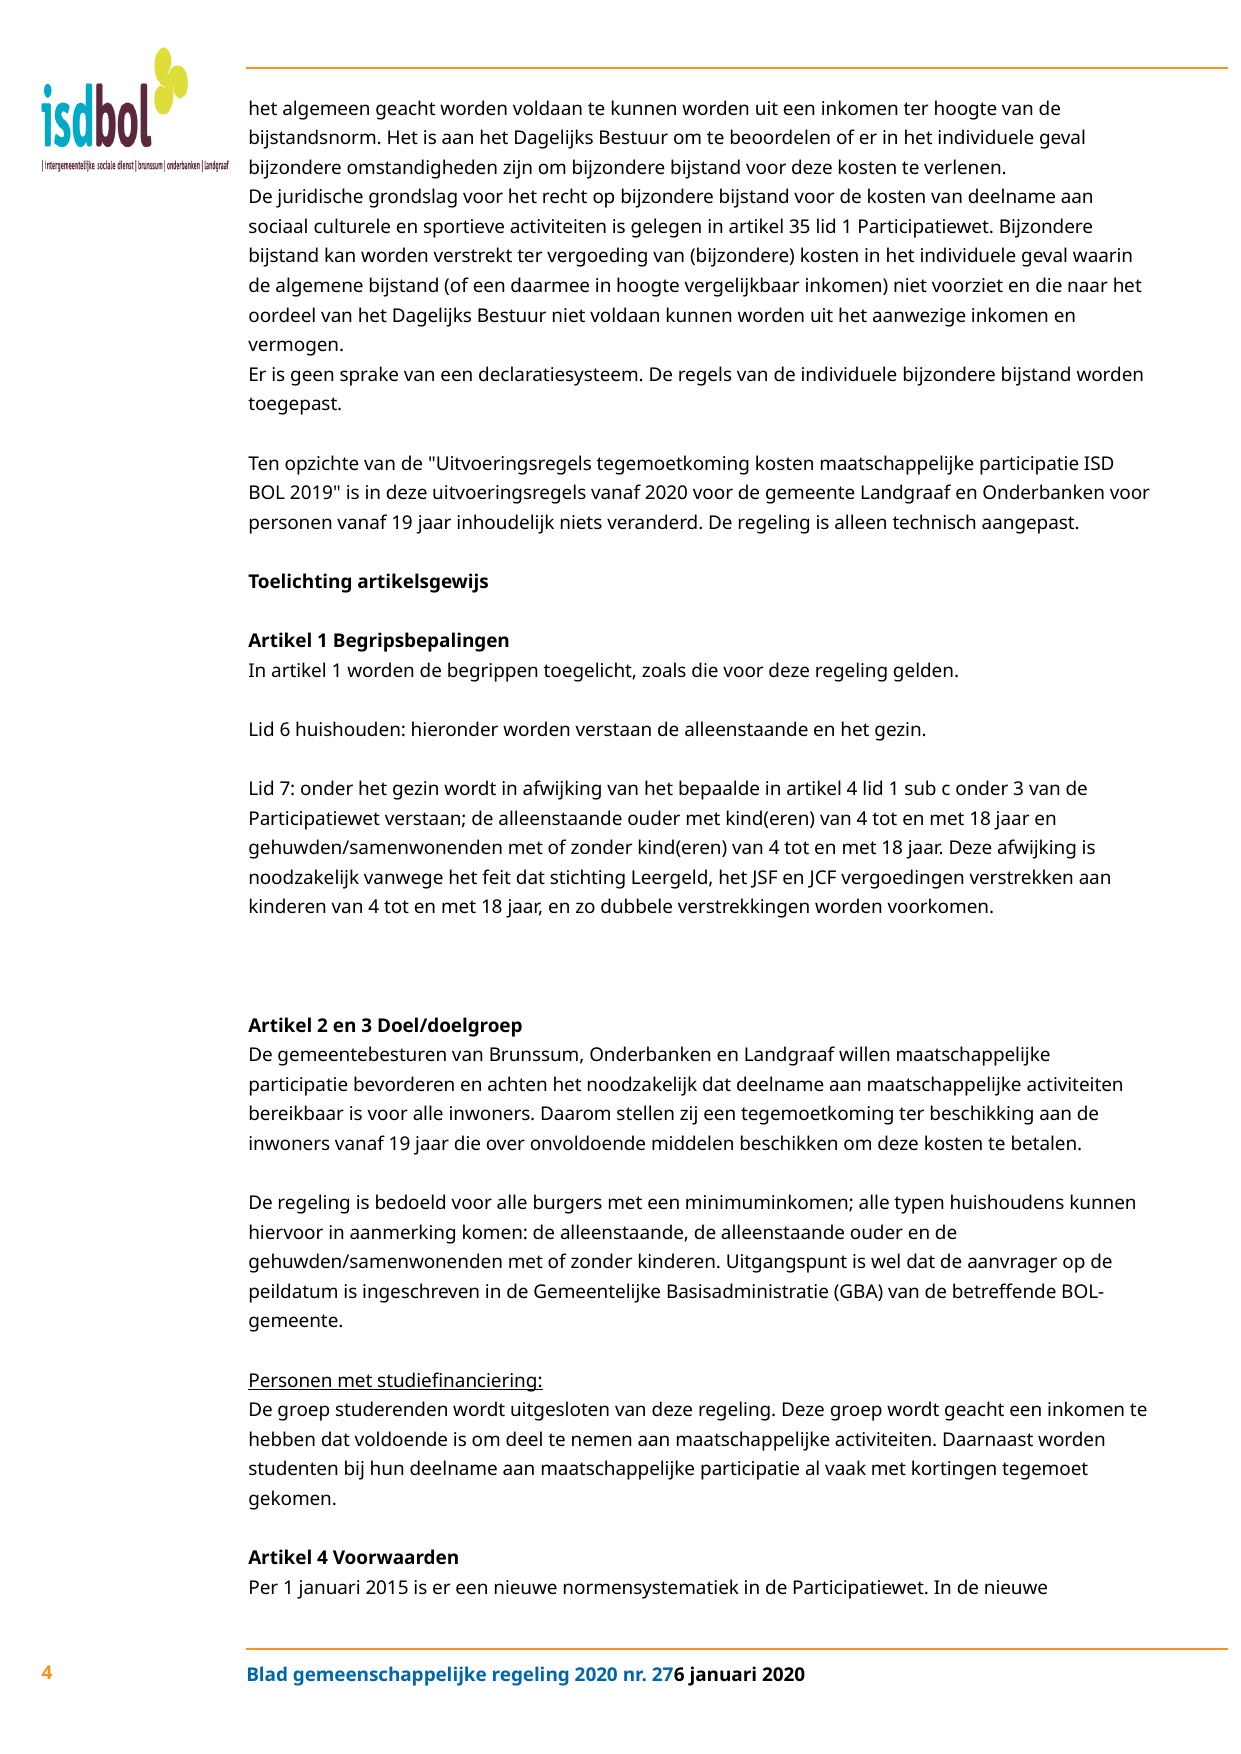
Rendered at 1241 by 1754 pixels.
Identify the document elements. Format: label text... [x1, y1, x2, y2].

text Lid 7: onder het gezin wordt in afwijking van het bepaalde in artikel 4 lid 1 sub c onder 3 van de Participatiewet verstaan; de alleenstaande ouder met kind(eren) van 4 tot en met 18 jaar en gehuwden/samenwonenden met of zonder kind(eren) van 4 tot en met 18 jaar. Deze afwijking is noodzakelijk vanwege het feit dat stichting Leergeld, het JSF en JCF vergoedingen verstrekken aan kinderen van 4 tot en met 18 jaar, en zo dubbele verstrekkingen worden voorkomen. [248, 775, 1152, 919]
text In artikel 1 worden de begrippen toegelicht, zoals die voor deze regeling gelden. [248, 657, 1152, 683]
text Personen met studiefinanciering: [248, 1367, 1152, 1393]
text Artikel 2 en 3 Doel/doelgroep [248, 1012, 1152, 1038]
text Artikel 1 Begripsbepalingen [248, 627, 1152, 653]
text Per 1 januari 2015 is er een nieuwe normensystematiek in de Participatiewet. In de nieuwe [248, 1574, 1152, 1600]
picture [41, 47, 231, 172]
text De groep studerenden wordt uitgesloten van deze regeling. Deze groep wordt geacht een inkomen te hebben dat voldoende is om deel te nemen aan maatschappelijke activiteiten. Daarnaast worden studenten bij hun deelname aan maatschappelijke participatie al vaak met kortingen tegemoet gekomen. [248, 1396, 1152, 1511]
text Toelichting artikelsgewijs [248, 568, 1152, 594]
text Ten opzichte van de "Uitvoeringsregels tegemoetkoming kosten maatschappelijke participatie ISD BOL 2019" is in deze uitvoeringsregels vanaf 2020 voor de gemeente Landgraaf en Onderbanken voor personen vanaf 19 jaar inhoudelijk niets veranderd. De regeling is alleen technisch aangepast. [248, 450, 1152, 535]
text De gemeentebesturen van Brunssum, Onderbanken en Landgraaf willen maatschappelijke participatie bevorderen en achten het noodzakelijk dat deelname aan maatschappelijke activiteiten bereikbaar is voor alle inwoners. Daarom stellen zij een tegemoetkoming ter beschikking aan de inwoners vanaf 19 jaar die over onvoldoende middelen beschikken om deze kosten te betalen. [248, 1041, 1152, 1156]
text De juridische grondslag voor het recht op bijzondere bijstand voor de kosten van deelname aan sociaal culturele en sportieve activiteiten is gelegen in artikel 35 lid 1 Participatiewet. Bijzondere bijstand kan worden verstrekt ter vergoeding van (bijzondere) kosten in het individuele geval waarin de algemene bijstand (of een daarmee in hoogte vergelijkbaar inkomen) niet voorziet en die naar het oordeel van het Dagelijks Bestuur niet voldaan kunnen worden uit het aanwezige inkomen en vermogen. [248, 183, 1152, 357]
text Artikel 4 Voorwaarden [248, 1544, 1152, 1570]
text Lid 6 huishouden: hieronder worden verstaan de alleenstaande en het gezin. [248, 716, 1152, 742]
text De regeling is bedoeld voor alle burgers met een minimuminkomen; alle typen huishoudens kunnen hiervoor in aanmerking komen: de alleenstaande, de alleenstaande ouder en de gehuwden/samenwonenden met of zonder kinderen. Uitgangspunt is wel dat de aanvrager op de peildatum is ingeschreven in de Gemeentelijke Basisadministratie (GBA) van de betreffende BOL-gemeente. [248, 1189, 1152, 1333]
text het algemeen geacht worden voldaan te kunnen worden uit een inkomen ter hoogte van de bijstandsnorm. Het is aan het Dagelijks Bestuur om te beoordelen of er in het individuele geval bijzondere omstandigheden zijn om bijzondere bijstand voor deze kosten te verlenen. [248, 95, 1152, 180]
text Er is geen sprake van een declaratiesysteem. De regels van de individuele bijzondere bijstand worden toegepast. [248, 361, 1152, 416]
